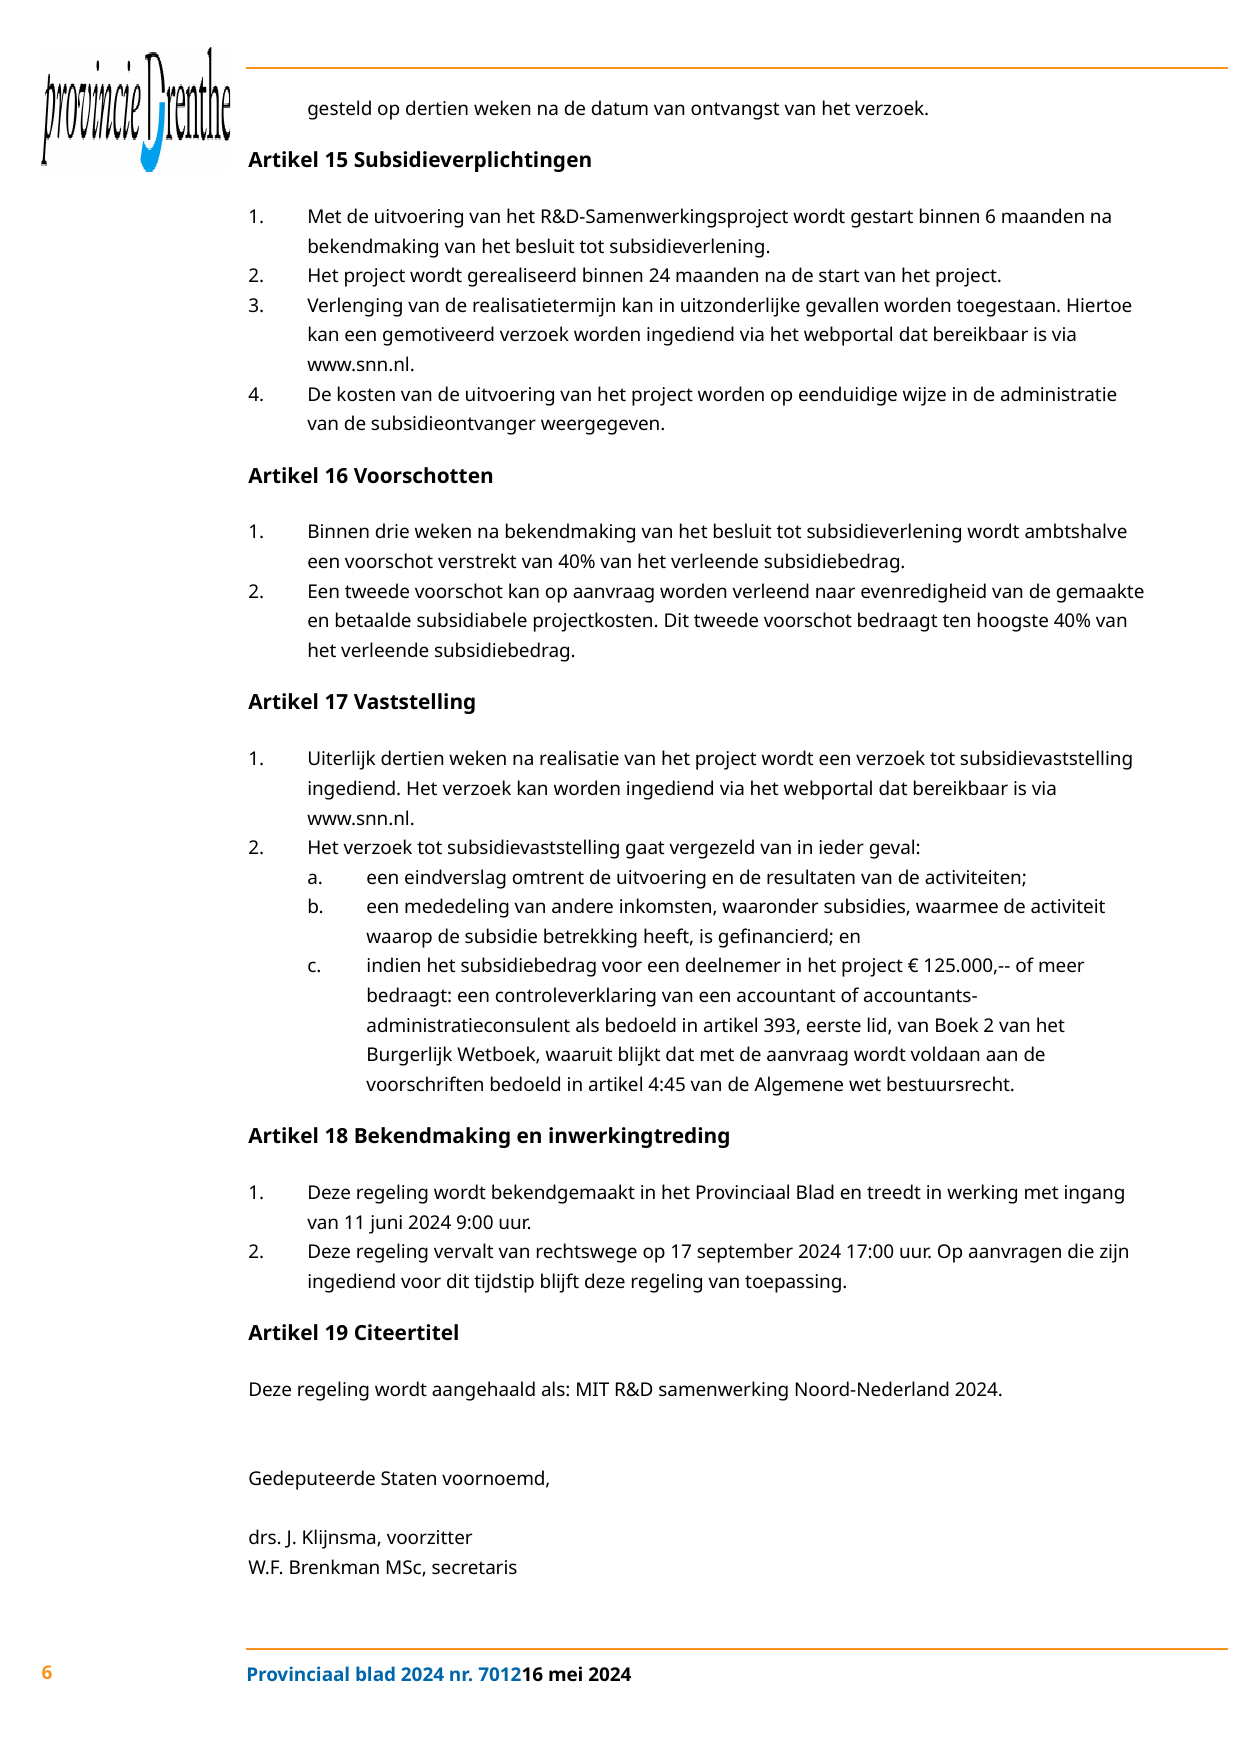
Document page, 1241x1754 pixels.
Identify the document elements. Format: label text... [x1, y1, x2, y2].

text Deze regeling wordt aangehaald als: MIT R&D samenwerking Noord-Nederland 2024. [248, 1377, 1152, 1402]
list Verlenging van de realisatietermijn kan in uitzonderlijke gevallen worden toegestaan. Hiertoe kan een gemotiveerd verzoek worden ingediend via het webportal dat bereikbaar is via www.snn.nl. [248, 292, 1152, 377]
text Artikel 15 Subsidieverplichtingen [248, 145, 1152, 174]
list Een tweede voorschot kan op aanvraag worden verleend naar evenredigheid van de gemaakte en betaalde subsidiabele projectkosten. Dit tweede voorschot bedraagt ten hoogste 40% van het verleende subsidiebedrag. [248, 578, 1152, 663]
list gesteld op dertien weken na de datum van ontvangst van het verzoek. [248, 95, 1152, 121]
list een eindverslag omtrent de uitvoering en de resultaten van de activiteiten; [307, 864, 1152, 889]
list indien het subsidiebedrag voor een deelnemer in het project € 125.000,-- of meer bedraagt: een controleverklaring van een accountant of accountants-administratieconsulent als bedoeld in artikel 393, eerste lid, van Boek 2 van het Burgerlijk Wetboek, waaruit blijkt dat met de aanvraag wordt voldaan aan de voorschriften bedoeld in artikel 4:45 van de Algemene wet bestuursrecht. [307, 953, 1152, 1097]
list een mededeling van andere inkomsten, waaronder subsidies, waarmee de activiteit waarop de subsidie betrekking heeft, is gefinancierd; en [307, 893, 1152, 949]
list Uiterlijk dertien weken na realisatie van het project wordt een verzoek tot subsidievaststelling ingediend. Het verzoek kan worden ingediend via het webportal dat bereikbaar is via www.snn.nl. [248, 746, 1152, 830]
list Deze regeling wordt bekendgemaakt in het Provinciaal Blad en treedt in werking met ingang van 11 juni 2024 9:00 uur. [248, 1179, 1152, 1235]
picture [41, 47, 231, 172]
text Artikel 16 Voorschotten [248, 461, 1152, 489]
text Artikel 17 Vaststelling [248, 687, 1152, 716]
text W.F. Brenkman MSc, secretaris [248, 1554, 1152, 1580]
list Met de uitvoering van het R&D-Samenwerkingsproject wordt gestart binnen 6 maanden na bekendmaking van het besluit tot subsidieverlening. [248, 203, 1152, 258]
list Het project wordt gerealiseerd binnen 24 maanden na de start van het project. [248, 262, 1152, 288]
text Gedeputeerde Staten voornoemd, [248, 1465, 1152, 1491]
text Artikel 19 Citeertitel [248, 1318, 1152, 1347]
list Deze regeling vervalt van rechtswege op 17 september 2024 17:00 uur. Op aanvragen die zijn ingediend voor dit tijdstip blijft deze regeling van toepassing. [248, 1238, 1152, 1294]
text drs. J. Klijnsma, voorzitter [248, 1524, 1152, 1550]
list De kosten van de uitvoering van het project worden op eenduidige wijze in de administratie van de subsidieontvanger weergegeven. [248, 381, 1152, 436]
list Het verzoek tot subsidievaststelling gaat vergezeld van in ieder geval: [248, 834, 1152, 860]
list Binnen drie weken na bekendmaking van het besluit tot subsidieverlening wordt ambtshalve een voorschot verstrekt van 40% van het verleende subsidiebedrag. [248, 519, 1152, 574]
text Artikel 18 Bekendmaking en inwerkingtreding [248, 1121, 1152, 1150]
